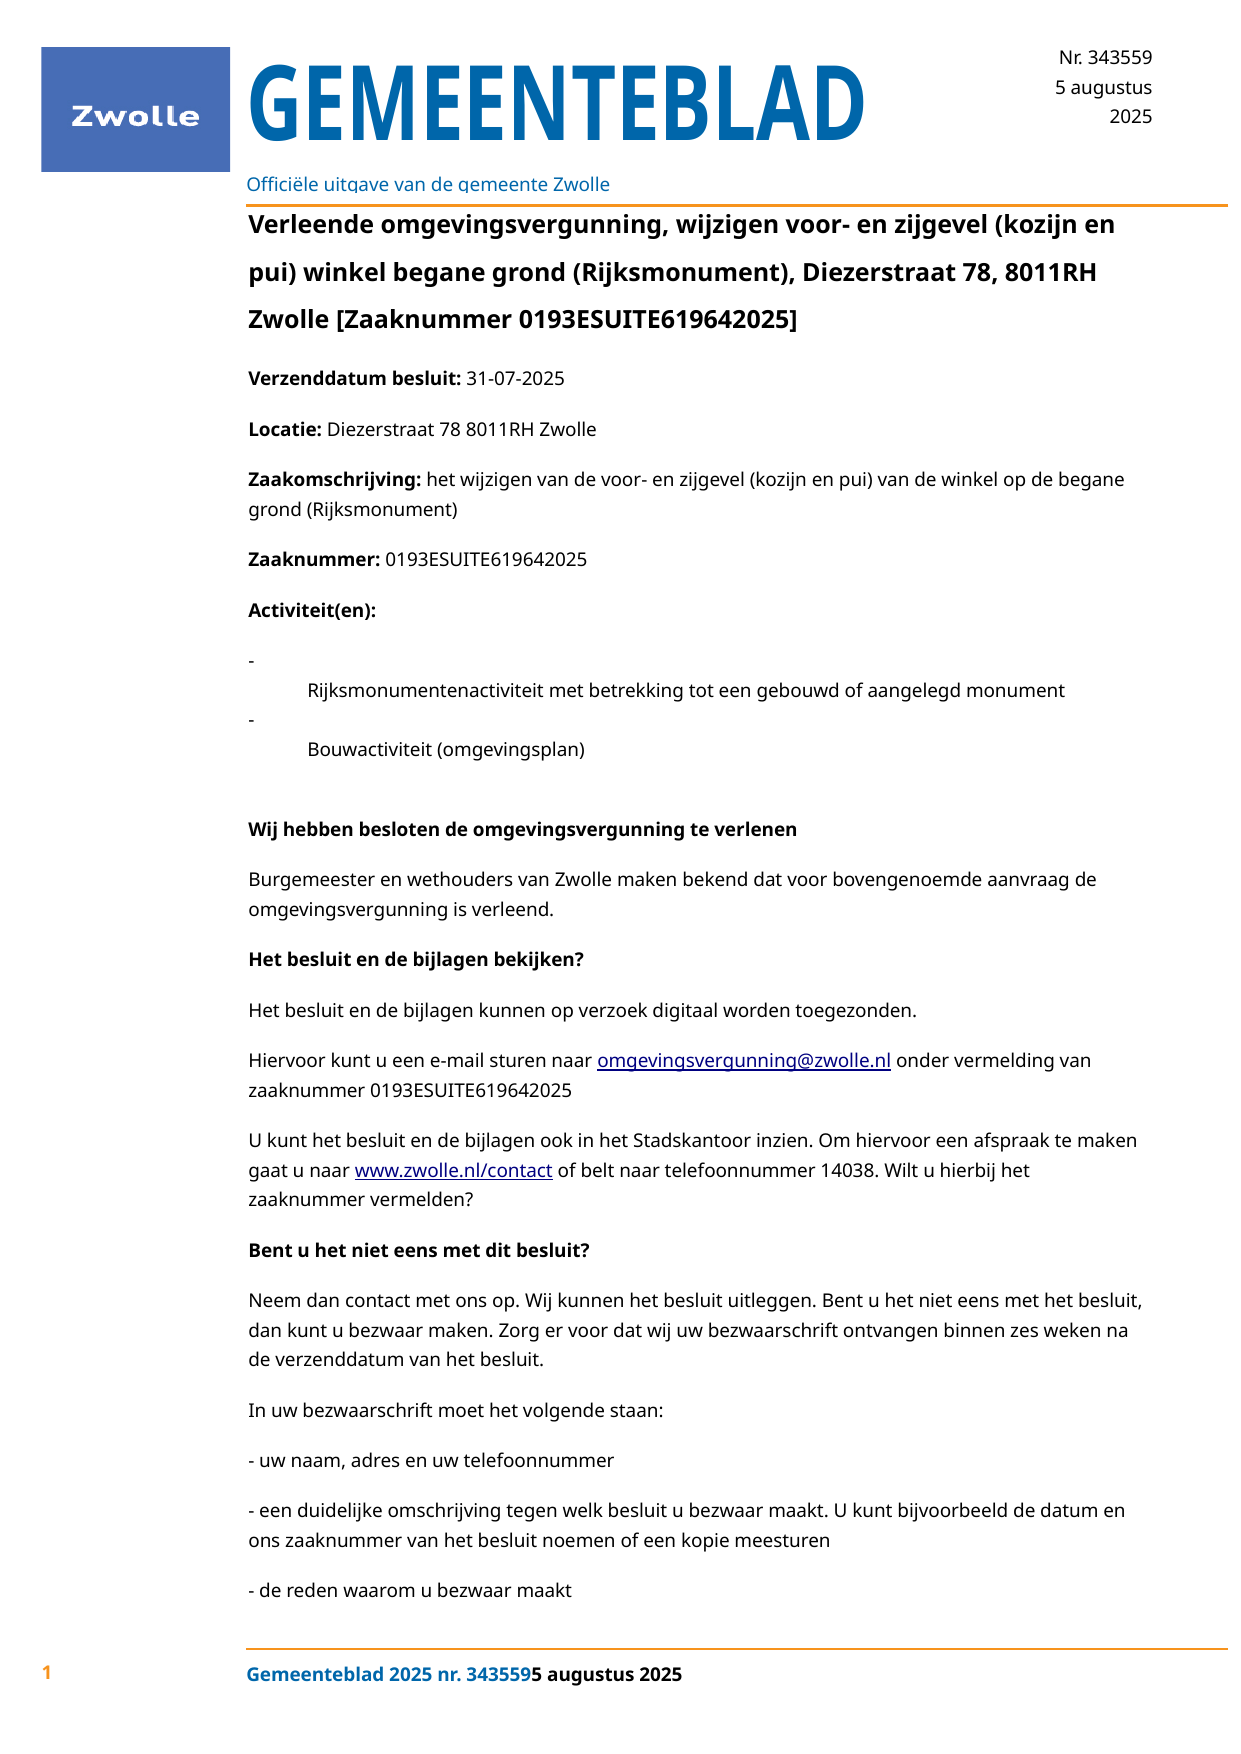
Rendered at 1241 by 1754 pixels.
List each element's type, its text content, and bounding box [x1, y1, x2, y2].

text - een duidelijke omschrijving tegen welk besluit u bezwaar maakt. U kunt bijvoorbeeld de datum en ons zaaknummer van het besluit noemen of een kopie meesturen [248, 1498, 1152, 1553]
text Wij hebben besloten de omgevingsvergunning te verlenen [248, 816, 1152, 842]
text Het besluit en de bijlagen bekijken? [248, 946, 1152, 972]
text - de reden waarom u bezwaar maakt [248, 1578, 1152, 1603]
list Rijksmonumentenactiviteit met betrekking tot een gebouwd of aangelegd monument [248, 677, 1152, 702]
text Burgemeester en wethouders van Zwolle maken bekend dat voor bovengenoemde aanvraag de omgevingsvergunning is verleend. [248, 866, 1152, 922]
text Zaakomschrijving: het wijzigen van de voor- en zijgevel (kozijn en pui) van de winkel op de begane grond (Rijksmonument) [248, 466, 1152, 522]
text Het besluit en de bijlagen kunnen op verzoek digitaal worden toegezonden. [248, 997, 1152, 1022]
text Activiteit(en): [248, 597, 1152, 622]
picture [41, 47, 231, 172]
list Bouwactiviteit (omgevingsplan) [248, 736, 1152, 762]
text Locatie: Diezerstraat 78 8011RH Zwolle [248, 416, 1152, 442]
text - uw naam, adres en uw telefoonnummer [248, 1447, 1152, 1473]
text Neem dan contact met ons op. Wij kunnen het besluit uitleggen. Bent u het niet eens met het besluit, dan kunt u bezwaar maken. Zorg er voor dat wij uw bezwaarschrift ontvangen binnen zes weken na de verzenddatum van het besluit. [248, 1287, 1152, 1372]
text Verzenddatum besluit: 31-07-2025 [248, 366, 1152, 391]
text Bent u het niet eens met dit besluit? [248, 1237, 1152, 1262]
text Hiervoor kunt u een e-mail sturen naar omgevingsvergunning@zwolle.nl onder vermelding van zaaknummer 0193ESUITE619642025 [248, 1047, 1152, 1102]
text In uw bezwaarschrift moet het volgende staan: [248, 1397, 1152, 1422]
text Zaaknummer: 0193ESUITE619642025 [248, 546, 1152, 572]
text Verleende omgevingsvergunning, wijzigen voor- en zijgevel (kozijn en pui) winkel begane grond (Rijksmonument), Diezerstraat 78, 8011RH Zwolle [Zaaknummer 0193ESUITE619642025] [248, 207, 1152, 336]
text U kunt het besluit en de bijlagen ook in het Stadskantoor inzien. Om hiervoor een afspraak te maken gaat u naar www.zwolle.nl/contact of belt naar telefoonnummer 14038. Wilt u hierbij het zaaknummer vermelden? [248, 1127, 1152, 1212]
